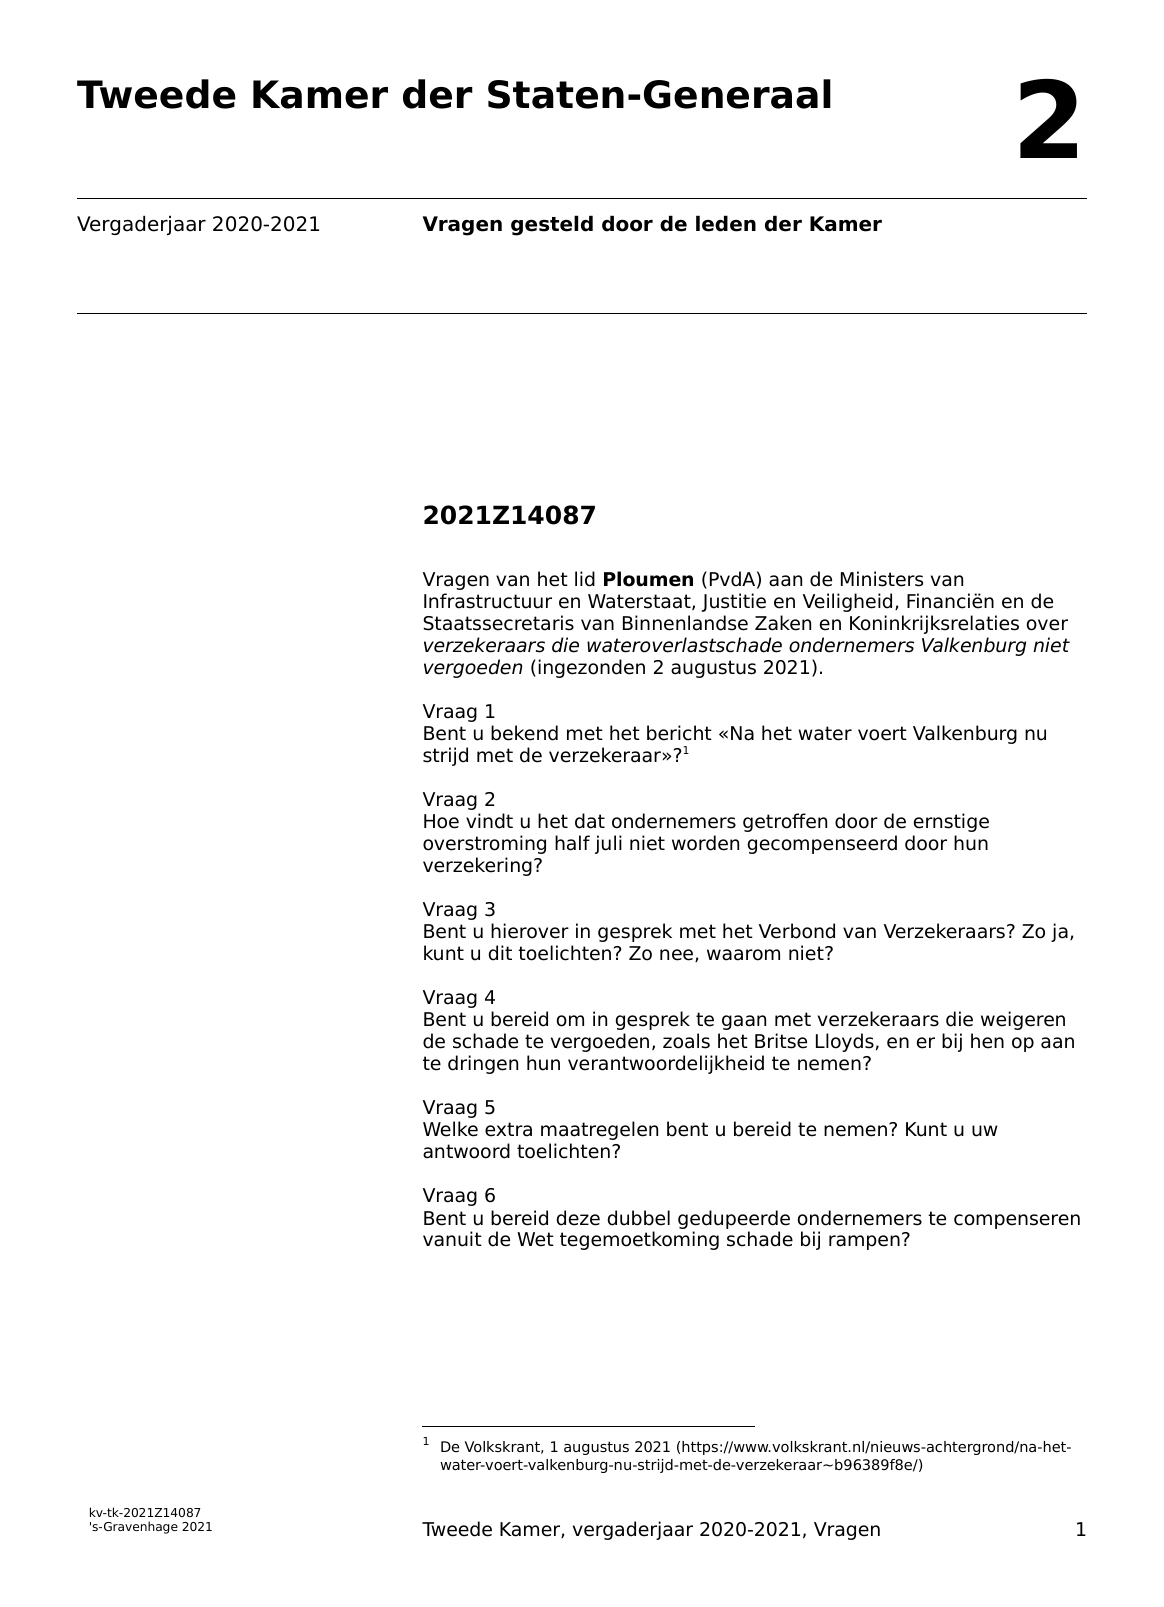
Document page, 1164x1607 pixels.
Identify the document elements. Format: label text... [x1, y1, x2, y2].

text Bent u hierover in gesprek met het Verbond van Verzekeraars? Zo ja, kunt u dit toelichten? Zo nee, waarom niet? [422, 921, 1087, 965]
table_header 2 [886, 59, 1087, 198]
text Vraag 4 [422, 987, 1087, 1009]
text 's-Gravenhage 2021 [88, 1520, 323, 1534]
text Vraag 3 [422, 899, 1087, 921]
text Bent u bereid om in gesprek te gaan met verzekeraars die weigeren de schade te vergoeden, zoals het Britse Lloyds, en er bij hen op aan te dringen hun verantwoordelijkheid te nemen? [422, 1009, 1087, 1075]
text Hoe vindt u het dat ondernemers getroffen door de ernstige overstroming half juli niet worden gecompenseerd door hun verzekering? [422, 811, 1087, 877]
text Welke extra maatregelen bent u bereid te nemen? Kunt u uw antwoord toelichten? [422, 1119, 1087, 1163]
text Vraag 2 [422, 789, 1087, 811]
text Bent u bereid deze dubbel gedupeerde ondernemers te compenseren vanuit de Wet tegemoetkoming schade bij rampen? [422, 1207, 1087, 1251]
text Vraag 1 [422, 701, 1087, 723]
table_cell Vergaderjaar 2020-2021 [77, 199, 422, 313]
text 2021Z14087 [422, 501, 1087, 531]
text Vragen van het lid Ploumen (PvdA) aan de Ministers van Infrastructuur en Waterstaat, Justitie en Veiligheid, Financiën en de Staatssecretaris van Binnenlandse Zaken en Koninkrijksrelaties over verzekeraars die wateroverlastschade ondernemers Valkenburg niet vergoeden (ingezonden 2 augustus 2021). [422, 569, 1087, 679]
text De Volkskrant, 1 augustus 2021 (https://www.volkskrant.nl/nieuws-achtergrond/na-het-water-voert-valkenburg-nu-strijd-met-de-verzekeraar~b96389f8e/) [422, 1435, 1087, 1474]
text Vraag 5 [422, 1097, 1087, 1119]
text Vraag 6 [422, 1185, 1087, 1207]
table_header Tweede Kamer der Staten-Generaal [77, 59, 886, 198]
table_cell Vragen gesteld door de leden der Kamer [422, 199, 1087, 313]
text Bent u bekend met het bericht «Na het water voert Valkenburg nu strijd met de verzekeraar»? [422, 723, 1087, 767]
text kv-tk-2021Z14087 [88, 1506, 323, 1520]
